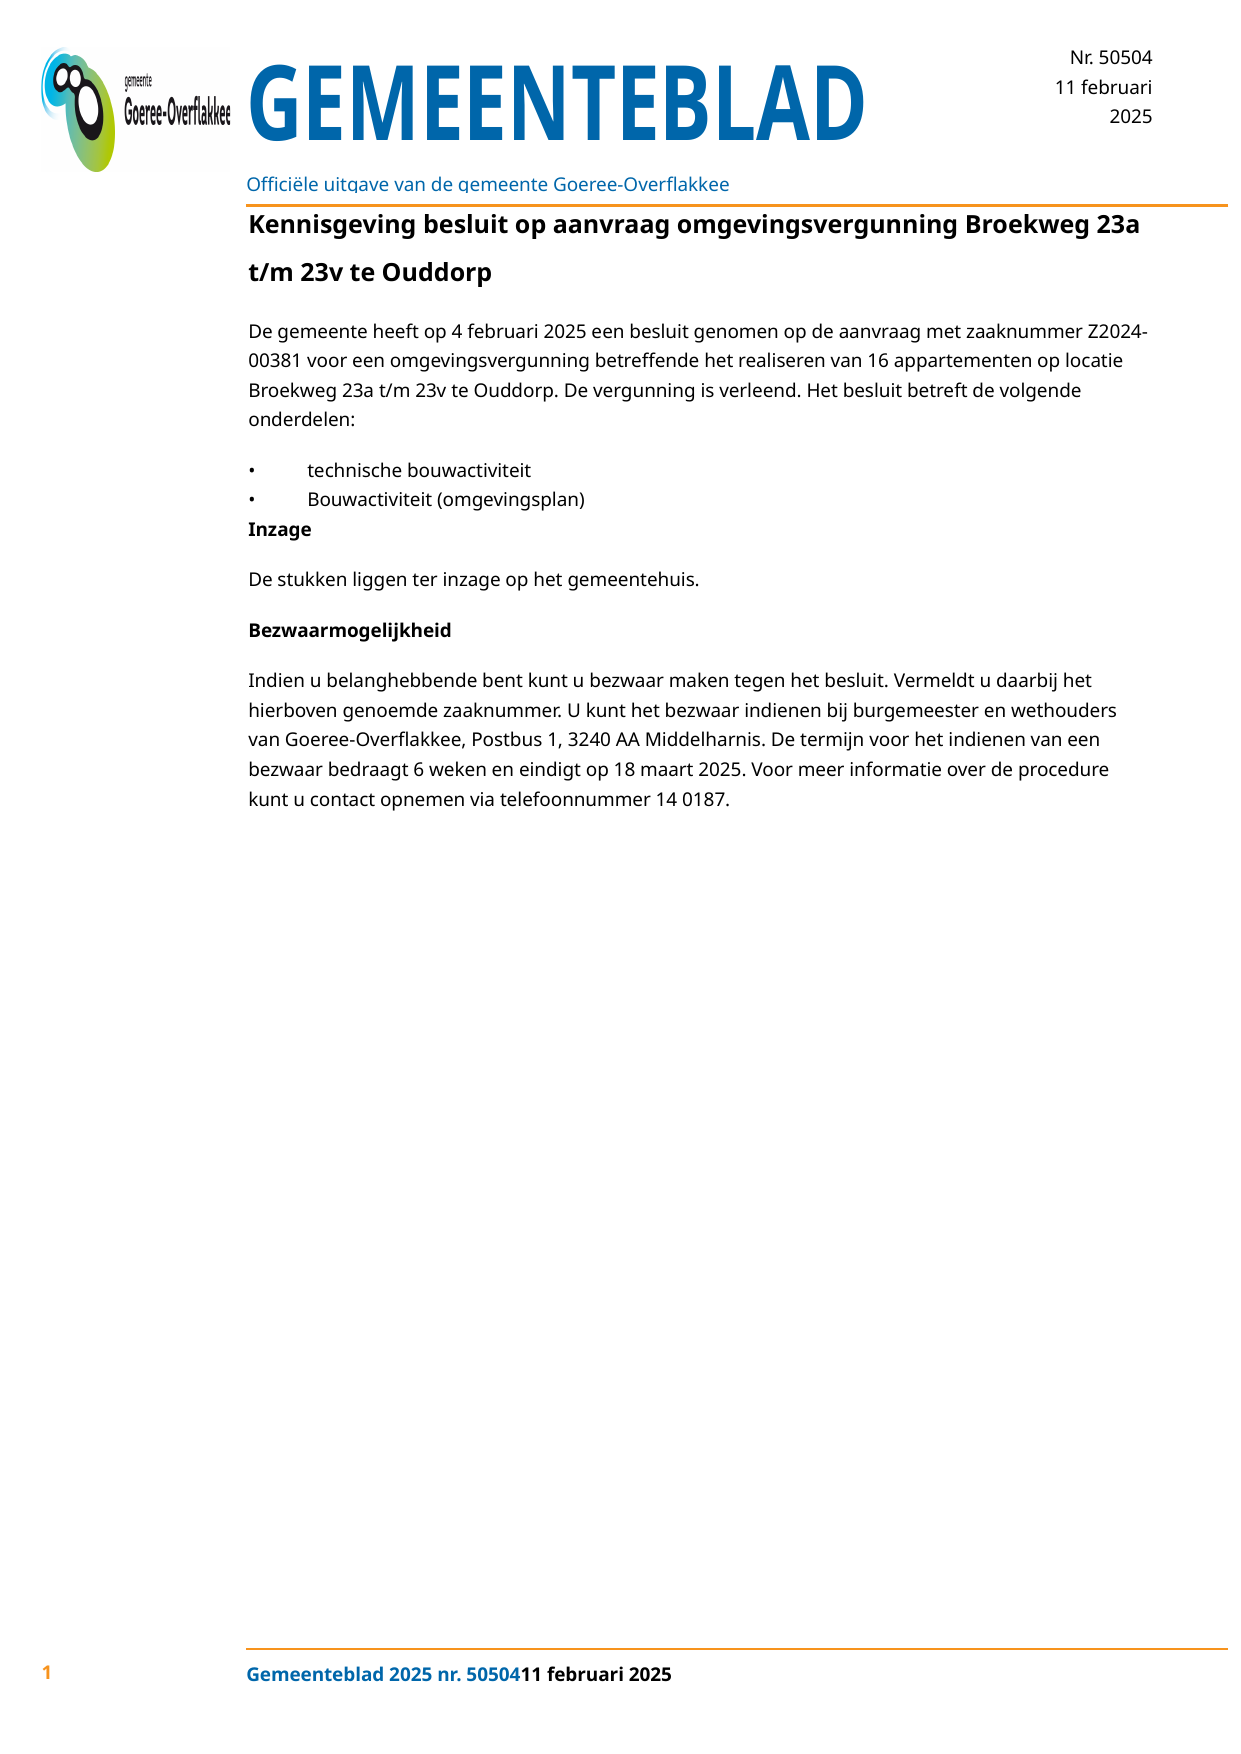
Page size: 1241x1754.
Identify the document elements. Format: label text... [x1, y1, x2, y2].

text De stukken liggen ter inzage op het gemeentehuis. [248, 567, 1152, 592]
text Kennisgeving besluit op aanvraag omgevingsvergunning Broekweg 23a t/m 23v te Ouddorp [248, 207, 1152, 288]
text De gemeente heeft op 4 februari 2025 een besluit genomen op de aanvraag met zaaknummer Z2024-00381 voor een omgevingsvergunning betreffende het realiseren van 16 appartementen op locatie Broekweg 23a t/m 23v te Ouddorp. De vergunning is verleend. Het besluit betreft de volgende onderdelen: [248, 318, 1152, 432]
text Inzage [248, 516, 1152, 542]
text Indien u belanghebbende bent kunt u bezwaar maken tegen het besluit. Vermeldt u daarbij het hierboven genoemde zaaknummer. U kunt het bezwaar indienen bij burgemeester en wethouders van Goeree-Overflakkee, Postbus 1, 3240 AA Middelharnis. De termijn voor het indienen van een bezwaar bedraagt 6 weken en eindigt op 18 maart 2025. Voor meer informatie over de procedure kunt u contact opnemen via telefoonnummer 14 0187. [248, 667, 1152, 812]
picture [41, 47, 231, 172]
list technische bouwactiviteit [248, 457, 1152, 483]
list Bouwactiviteit (omgevingsplan) [248, 487, 1152, 512]
text Bezwaarmogelijkheid [248, 617, 1152, 643]
